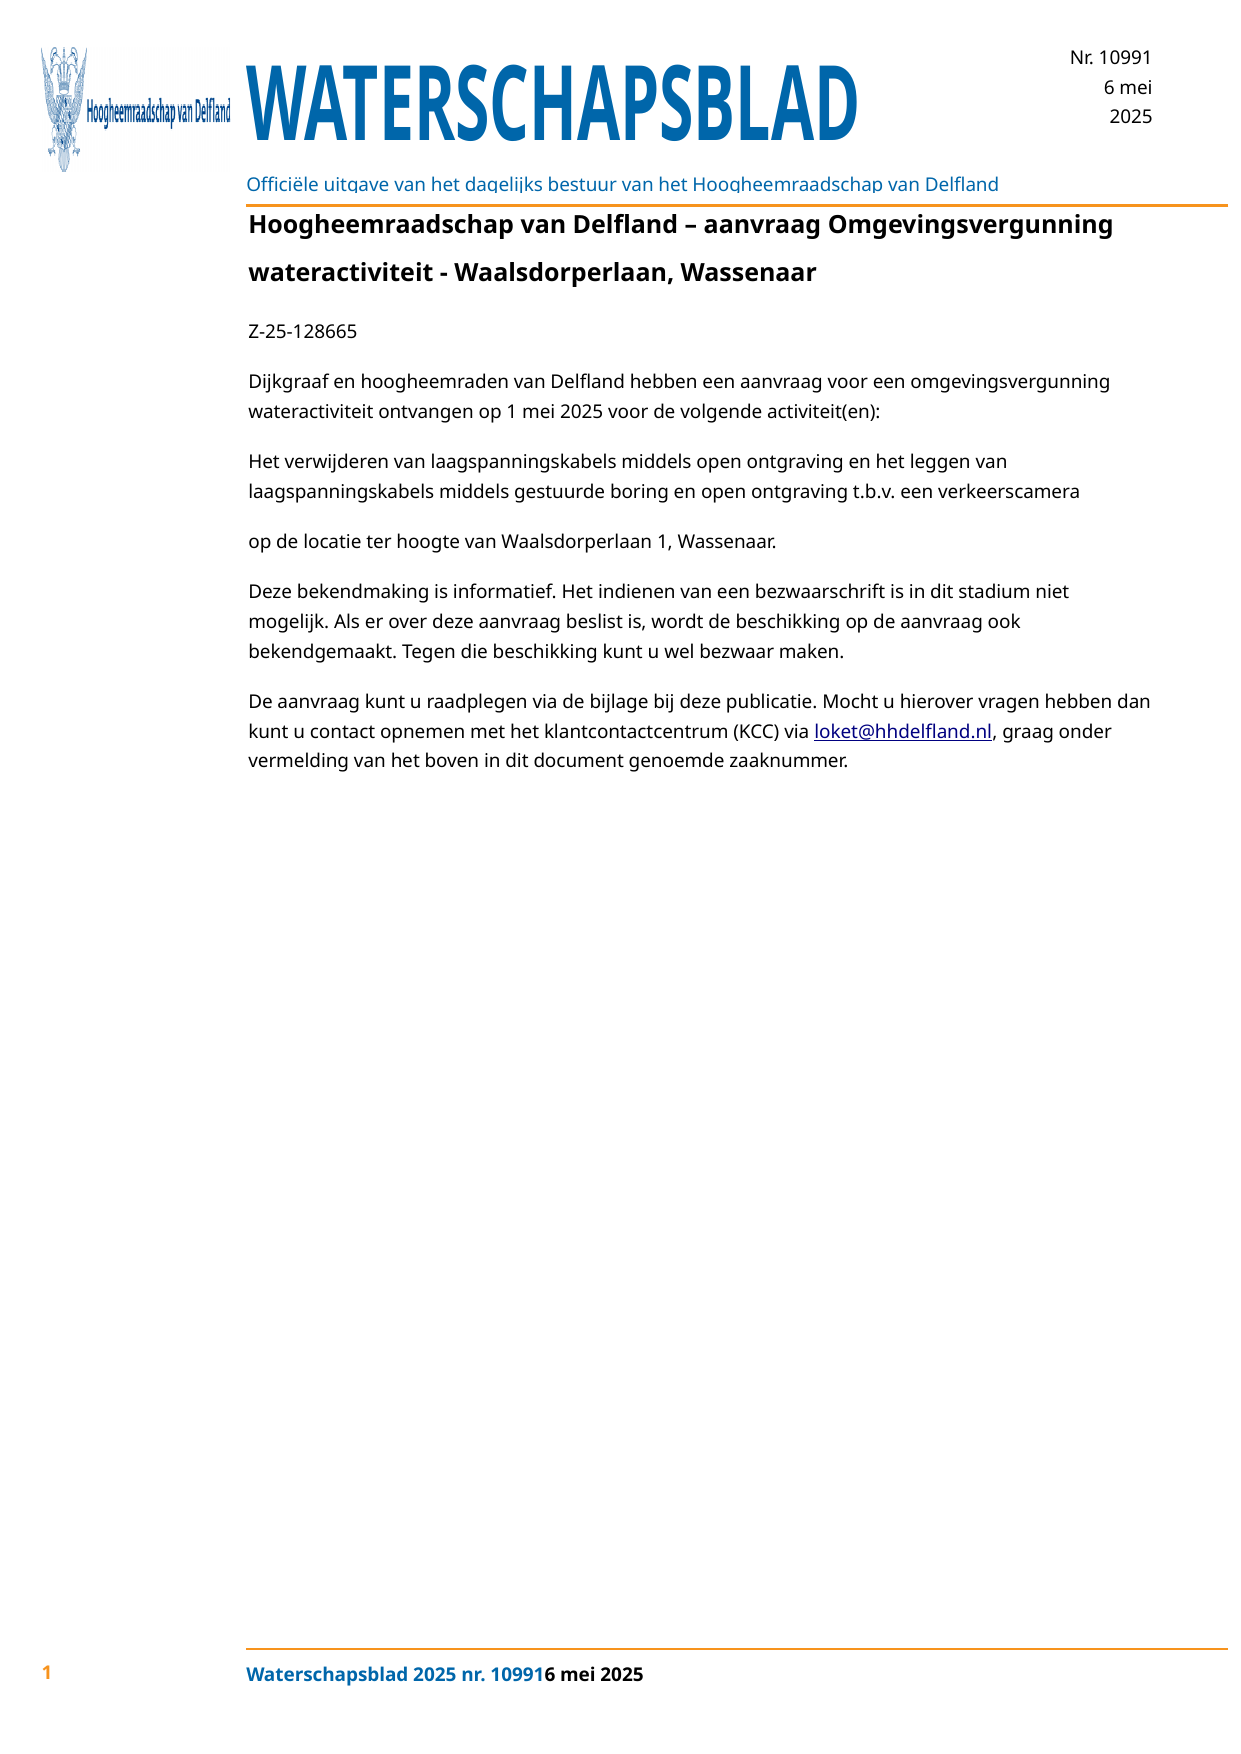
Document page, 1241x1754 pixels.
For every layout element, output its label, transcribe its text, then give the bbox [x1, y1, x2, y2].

text Hoogheemraadschap van Delfland – aanvraag Omgevingsvergunning wateractiviteit - Waalsdorperlaan, Wassenaar [248, 207, 1152, 288]
text op de locatie ter hoogte van Waalsdorperlaan 1, Wassenaar. [248, 528, 1152, 554]
text Z-25-128665 [248, 318, 1152, 344]
text De aanvraag kunt u raadplegen via de bijlage bij deze publicatie. Mocht u hierover vragen hebben dan kunt u contact opnemen met het klantcontactcentrum (KCC) via loket@hhdelfland.nl, graag onder vermelding van het boven in dit document genoemde zaaknummer. [248, 688, 1152, 773]
text Het verwijderen van laagspanningskabels middels open ontgraving en het leggen van laagspanningskabels middels gestuurde boring en open ontgraving t.b.v. een verkeerscamera [248, 448, 1152, 504]
text Dijkgraaf en hoogheemraden van Delfland hebben een aanvraag voor een omgevingsvergunning wateractiviteit ontvangen op 1 mei 2025 voor de volgende activiteit(en): [248, 368, 1152, 424]
picture [41, 47, 231, 172]
text Deze bekendmaking is informatief. Het indienen van een bezwaarschrift is in dit stadium niet mogelijk. Als er over deze aanvraag beslist is, wordt de beschikking op de aanvraag ook bekendgemaakt. Tegen die beschikking kunt u wel bezwaar maken. [248, 579, 1152, 664]
